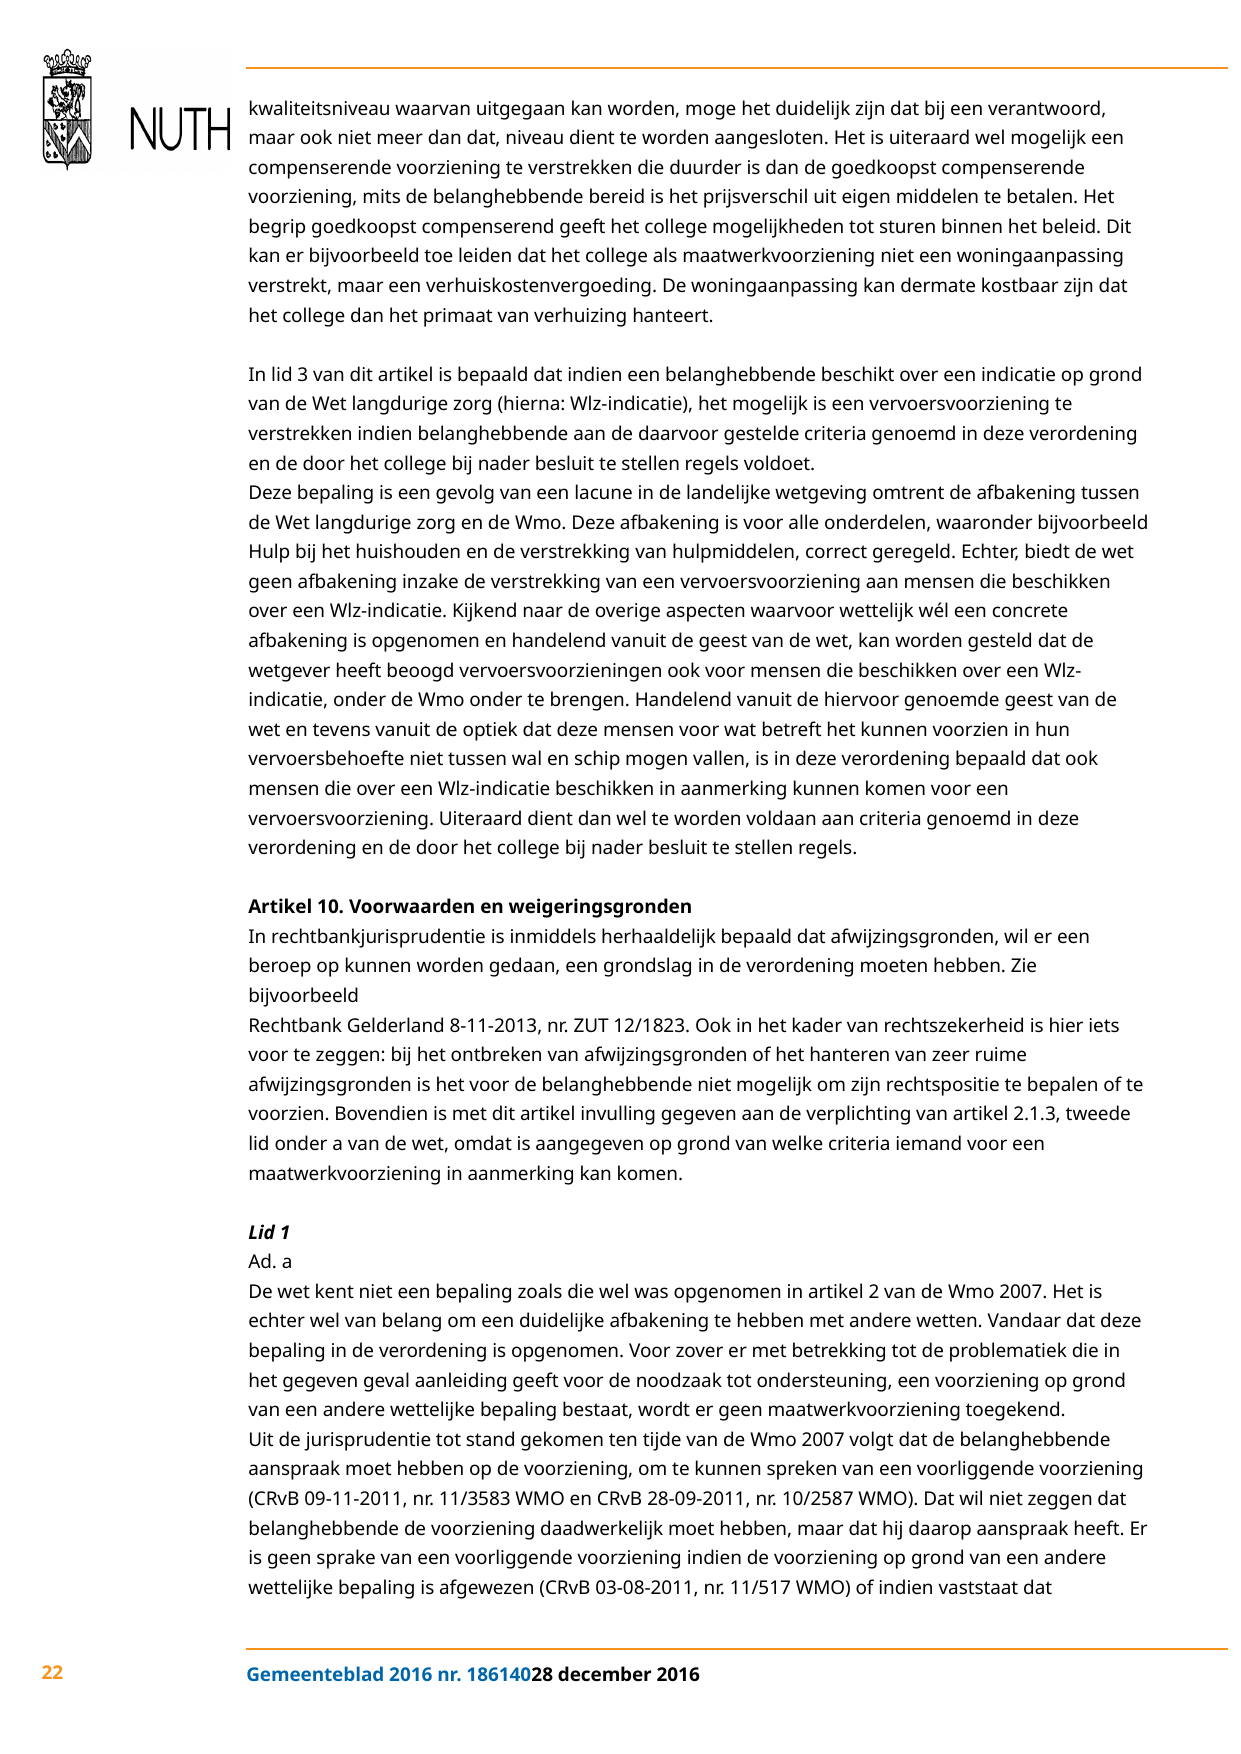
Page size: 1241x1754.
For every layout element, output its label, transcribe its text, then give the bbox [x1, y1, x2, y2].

text Rechtbank Gelderland 8-11-2013, nr. ZUT 12/1823. Ook in het kader van rechtszekerheid is hier iets voor te zeggen: bij het ontbreken van afwijzingsgronden of het hanteren van zeer ruime afwijzingsgronden is het voor de belanghebbende niet mogelijk om zijn rechtspositie te bepalen of te voorzien. Bovendien is met dit artikel invulling gegeven aan de verplichting van artikel 2.1.3, tweede lid onder a van de wet, omdat is aangegeven op grond van welke criteria iemand voor een maatwerkvoorziening in aanmerking kan komen. [248, 1012, 1152, 1186]
text Ad. a [248, 1248, 1152, 1274]
picture [41, 47, 231, 172]
text kwaliteitsniveau waarvan uitgegaan kan worden, moge het duidelijk zijn dat bij een verantwoord, maar ook niet meer dan dat, niveau dient te worden aangesloten. Het is uiteraard wel mogelijk een compenserende voorziening te verstrekken die duurder is dan de goedkoopst compenserende voorziening, mits de belanghebbende bereid is het prijsverschil uit eigen middelen te betalen. Het begrip goedkoopst compenserend geeft het college mogelijkheden tot sturen binnen het beleid. Dit kan er bijvoorbeeld toe leiden dat het college als maatwerkvoorziening niet een woningaanpassing verstrekt, maar een verhuiskostenvergoeding. De woningaanpassing kan dermate kostbaar zijn dat het college dan het primaat van verhuizing hanteert. [248, 95, 1152, 328]
text In lid 3 van dit artikel is bepaald dat indien een belanghebbende beschikt over een indicatie op grond van de Wet langdurige zorg (hierna: Wlz-indicatie), het mogelijk is een vervoersvoorziening te verstrekken indien belanghebbende aan de daarvoor gestelde criteria genoemd in deze verordening en de door het college bij nader besluit te stellen regels voldoet. [248, 361, 1152, 476]
text Uit de jurisprudentie tot stand gekomen ten tijde van de Wmo 2007 volgt dat de belanghebbende aanspraak moet hebben op de voorziening, om te kunnen spreken van een voorliggende voorziening (CRvB 09-11-2011, nr. 11/3583 WMO en CRvB 28-09-2011, nr. 10/2587 WMO). Dat wil niet zeggen dat belanghebbende de voorziening daadwerkelijk moet hebben, maar dat hij daarop aanspraak heeft. Er is geen sprake van een voorliggende voorziening indien de voorziening op grond van een andere wettelijke bepaling is afgewezen (CRvB 03-08-2011, nr. 11/517 WMO) of indien vaststaat dat [248, 1426, 1152, 1600]
text Lid 1 [248, 1219, 1152, 1245]
text Artikel 10. Voorwaarden en weigeringsgronden [248, 893, 1152, 919]
text In rechtbankjurisprudentie is inmiddels herhaaldelijk bepaald dat afwijzingsgronden, wil er een beroep op kunnen worden gedaan, een grondslag in de verordening moeten hebben. Zie bijvoorbeeld [248, 923, 1152, 1008]
text De wet kent niet een bepaling zoals die wel was opgenomen in artikel 2 van de Wmo 2007. Het is echter wel van belang om een duidelijke afbakening te hebben met andere wetten. Vandaar dat deze bepaling in de verordening is opgenomen. Voor zover er met betrekking tot de problematiek die in het gegeven geval aanleiding geeft voor de noodzaak tot ondersteuning, een voorziening op grond van een andere wettelijke bepaling bestaat, wordt er geen maatwerkvoorziening toegekend. [248, 1278, 1152, 1422]
text Deze bepaling is een gevolg van een lacune in de landelijke wetgeving omtrent de afbakening tussen de Wet langdurige zorg en de Wmo. Deze afbakening is voor alle onderdelen, waaronder bijvoorbeeld Hulp bij het huishouden en de verstrekking van hulpmiddelen, correct geregeld. Echter, biedt de wet geen afbakening inzake de verstrekking van een vervoersvoorziening aan mensen die beschikken over een Wlz-indicatie. Kijkend naar de overige aspecten waarvoor wettelijk wél een concrete afbakening is opgenomen en handelend vanuit de geest van de wet, kan worden gesteld dat de wetgever heeft beoogd vervoersvoorzieningen ook voor mensen die beschikken over een Wlz-indicatie, onder de Wmo onder te brengen. Handelend vanuit de hiervoor genoemde geest van de wet en tevens vanuit de optiek dat deze mensen voor wat betreft het kunnen voorzien in hun vervoersbehoefte niet tussen wal en schip mogen vallen, is in deze verordening bepaald dat ook mensen die over een Wlz-indicatie beschikken in aanmerking kunnen komen voor een vervoersvoorziening. Uiteraard dient dan wel te worden voldaan aan criteria genoemd in deze verordening en de door het college bij nader besluit te stellen regels. [248, 479, 1152, 860]
